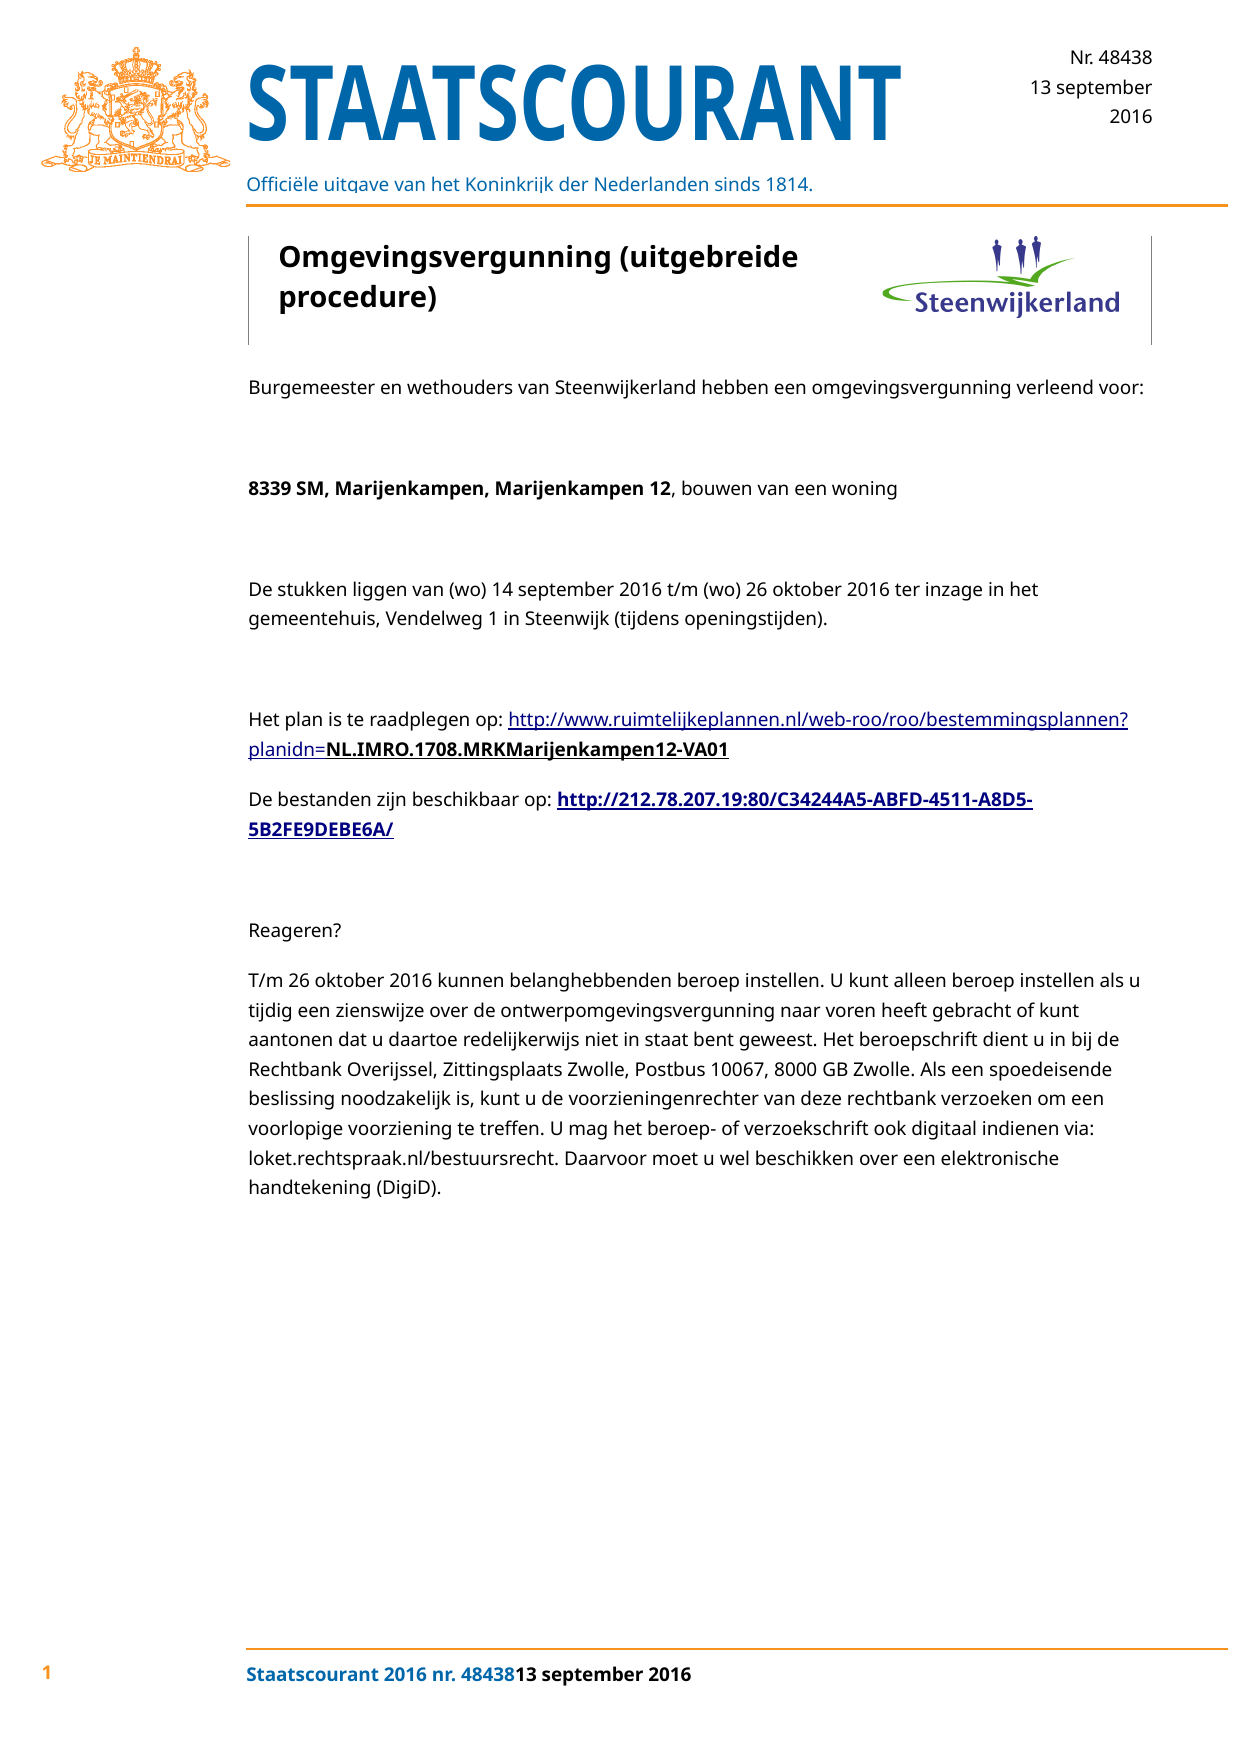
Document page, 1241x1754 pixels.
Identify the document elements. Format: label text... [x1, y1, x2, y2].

picture [882, 236, 1119, 318]
text Het plan is te raadplegen op: http://www.ruimtelijkeplannen.nl/web-roo/roo/bestemmingsplannen?planidn=NL.IMRO.1708.MRKMarijenkampen12-VA01 [248, 706, 1152, 762]
table_header [850, 236, 1151, 345]
text De bestanden zijn beschikbaar op: http://212.78.207.19:80/C34244A5-ABFD-4511-A8D5-5B2FE9DEBE6A/ [248, 786, 1152, 842]
text 8339 SM, Marijenkampen, Marijenkampen 12, bouwen van een woning [248, 475, 1152, 501]
text Reageren? [248, 917, 1152, 942]
table_header Omgevingsvergunning (uitgebreide procedure) [249, 236, 850, 345]
text T/m 26 oktober 2016 kunnen belanghebbenden beroep instellen. U kunt alleen beroep instellen als u tijdig een zienswijze over de ontwerpomgevingsvergunning naar voren heeft gebracht of kunt aantonen dat u daartoe redelijkerwijs niet in staat bent geweest. Het beroepschrift dient u in bij de Rechtbank Overijssel, Zittingsplaats Zwolle, Postbus 10067, 8000 GB Zwolle. Als een spoedeisende beslissing noodzakelijk is, kunt u de voorzieningenrechter van deze rechtbank verzoeken om een voorlopige voorziening te treffen. U mag het beroep- of verzoekschrift ook digitaal indienen via: loket.rechtspraak.nl/bestuursrecht. Daarvoor moet u wel beschikken over een elektronische handtekening (DigiD). [248, 967, 1152, 1200]
text De stukken liggen van (wo) 14 september 2016 t/m (wo) 26 oktober 2016 ter inzage in het gemeentehuis, Vendelweg 1 in Steenwijk (tijdens openingstijden). [248, 576, 1152, 631]
text Burgemeester en wethouders van Steenwijkerland hebben een omgevingsvergunning verleend voor: [248, 374, 1152, 400]
picture [41, 47, 231, 172]
